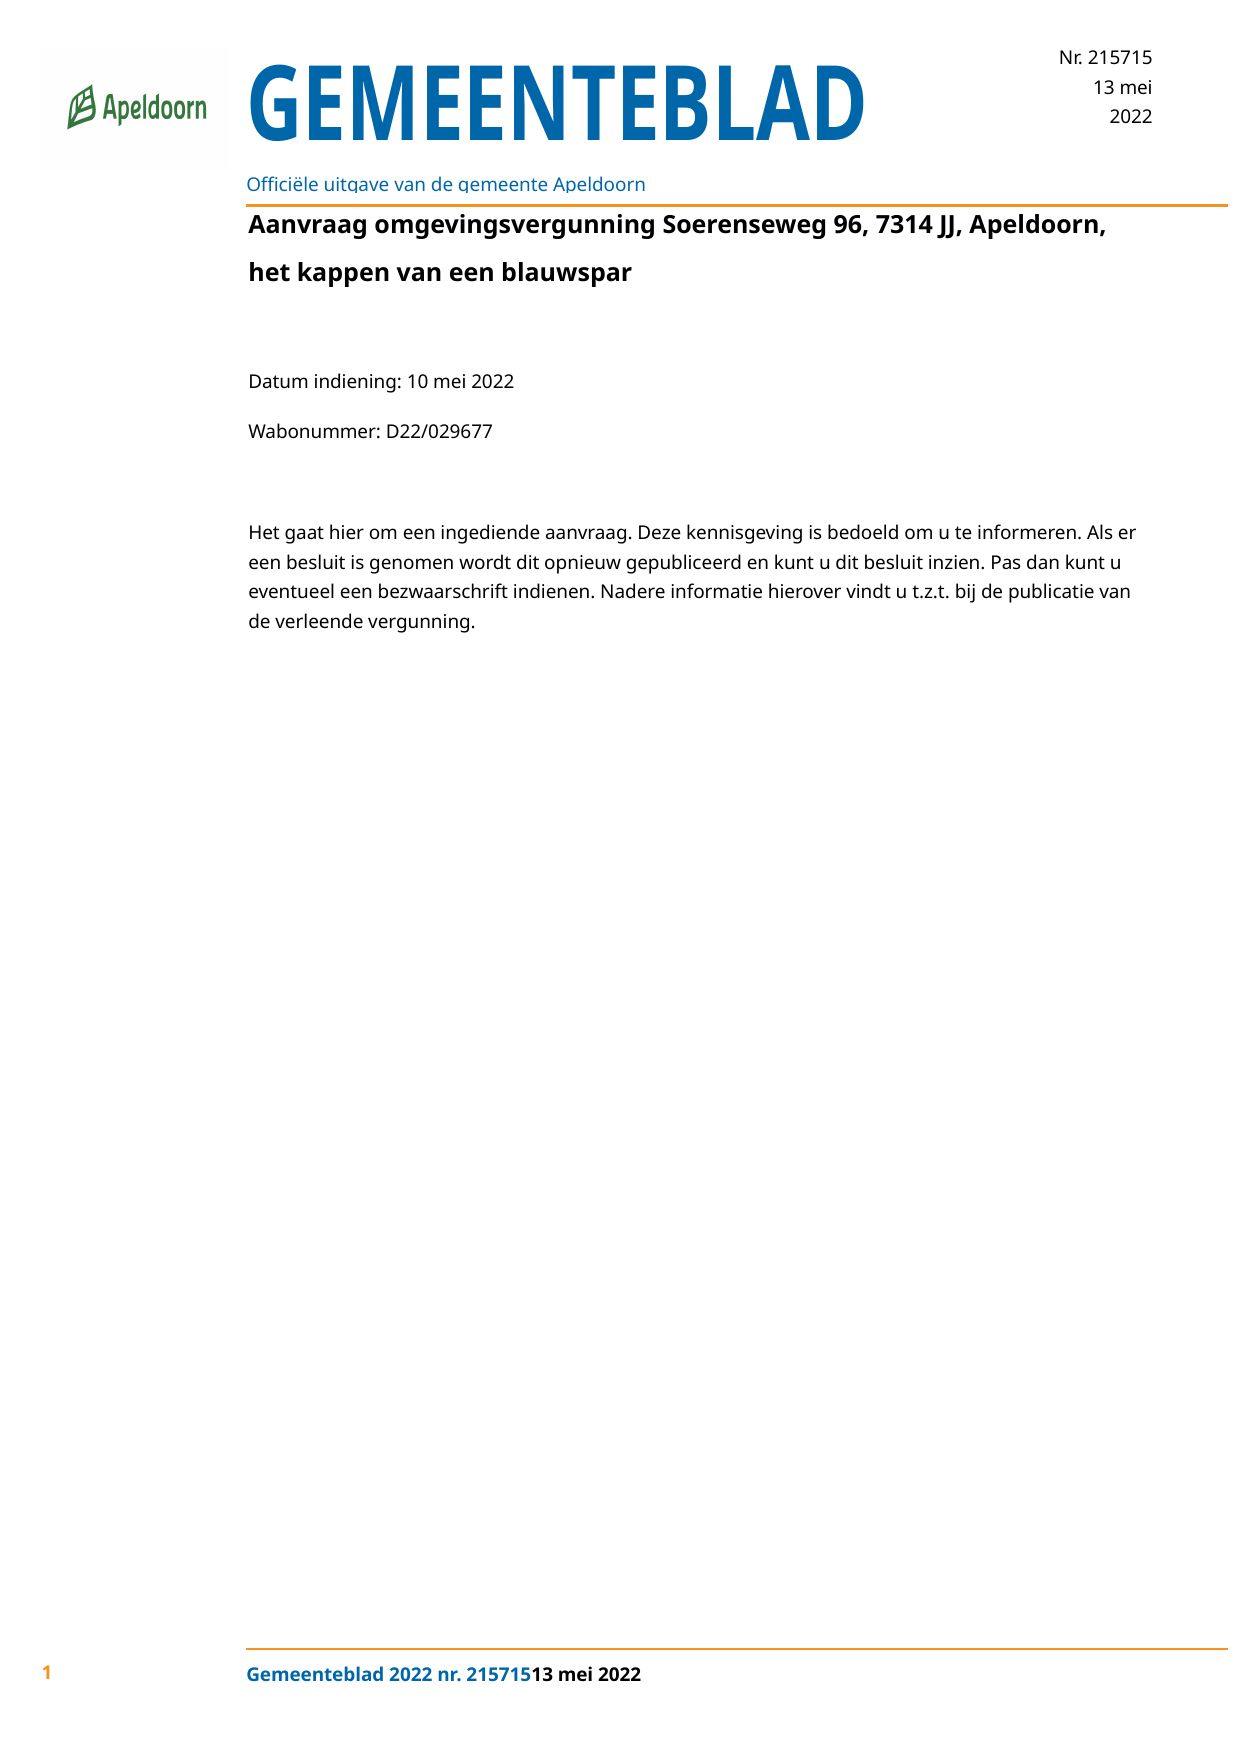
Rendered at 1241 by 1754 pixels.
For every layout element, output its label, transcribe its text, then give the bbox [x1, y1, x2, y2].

text Aanvraag omgevingsvergunning Soerenseweg 96, 7314 JJ, Apeldoorn, het kappen van een blauwspar [248, 207, 1152, 288]
picture [41, 47, 231, 172]
text Het gaat hier om een ingediende aanvraag. Deze kennisgeving is bedoeld om u te informeren. Als er een besluit is genomen wordt dit opnieuw gepubliceerd en kunt u dit besluit inzien. Pas dan kunt u eventueel een bezwaarschrift indienen. Nadere informatie hierover vindt u t.z.t. bij de publicatie van de verleende vergunning. [248, 519, 1152, 634]
text Datum indiening: 10 mei 2022 [248, 368, 1152, 394]
text Wabonummer: D22/029677 [248, 419, 1152, 444]
